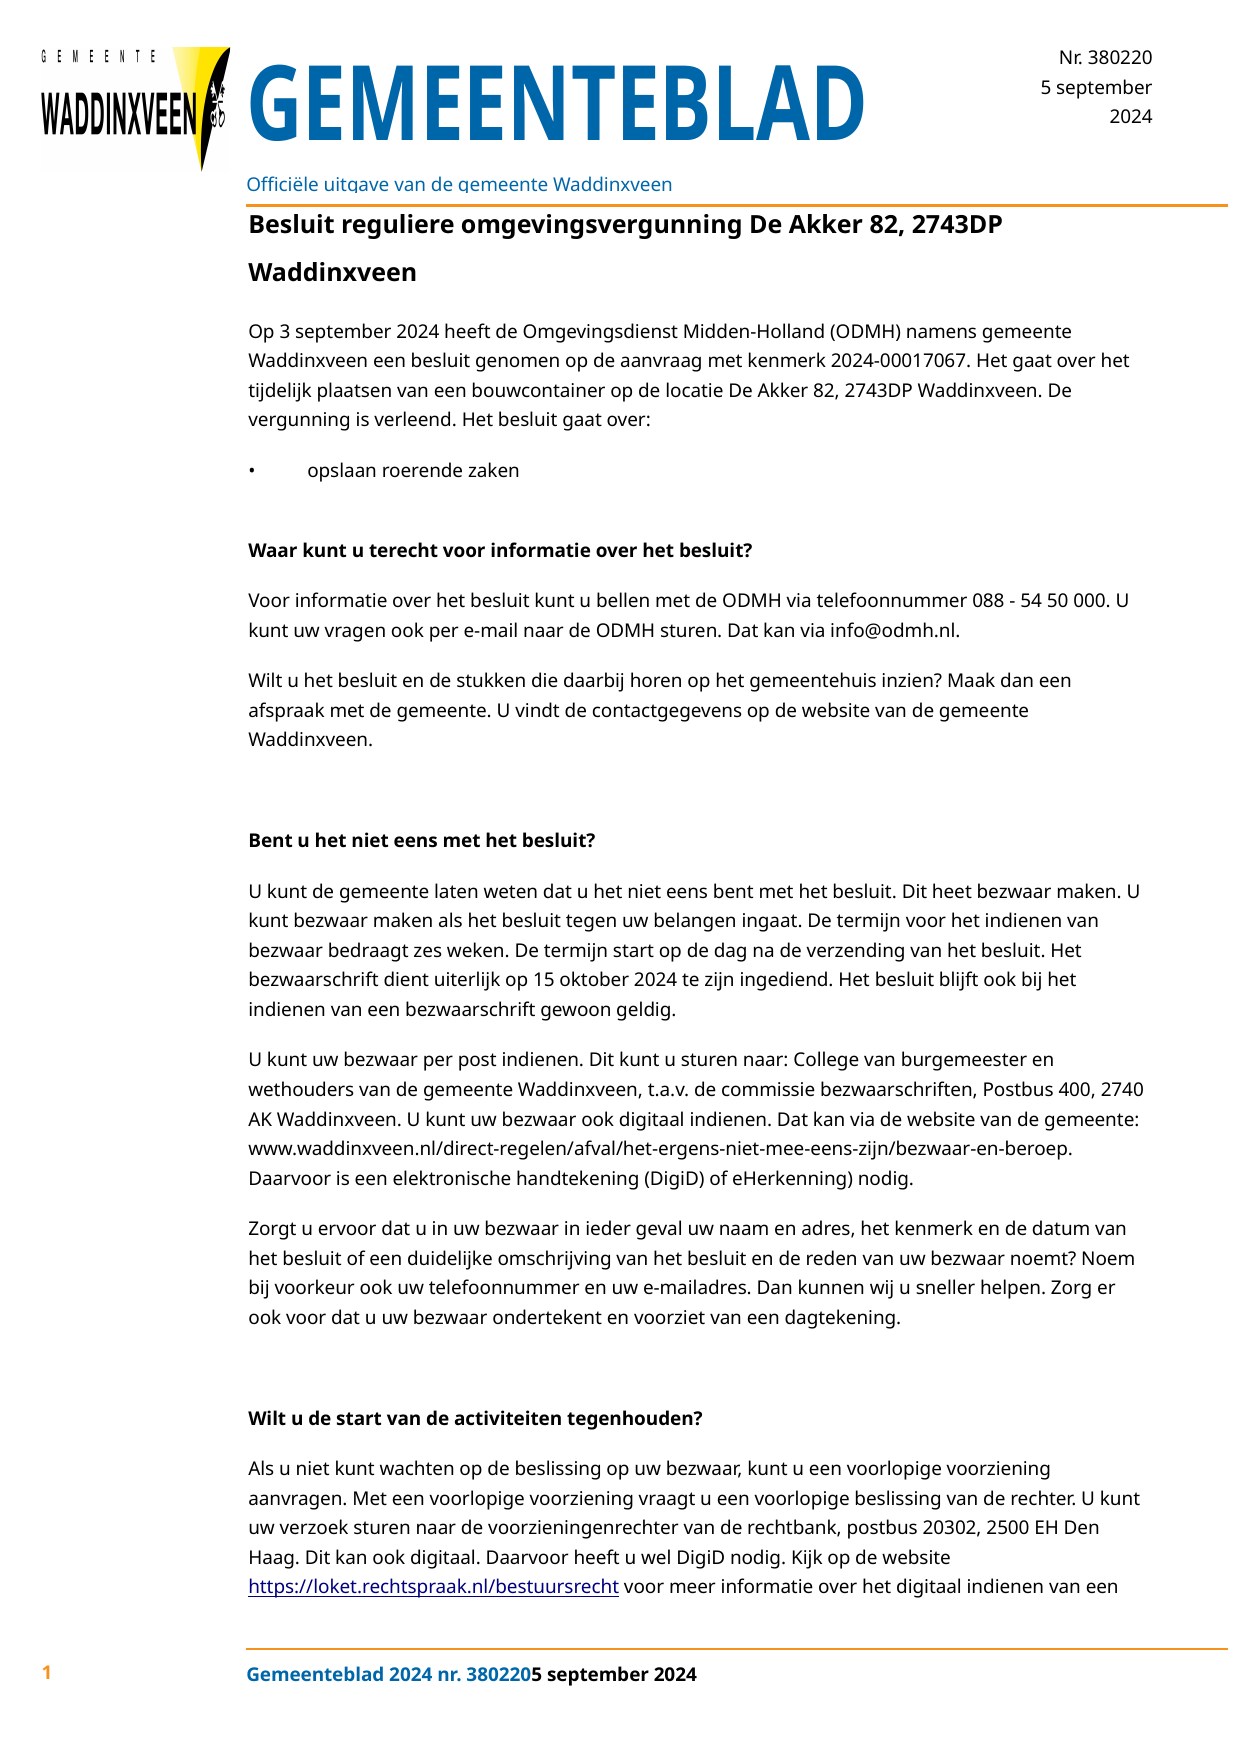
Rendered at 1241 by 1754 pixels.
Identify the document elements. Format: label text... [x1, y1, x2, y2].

picture [41, 47, 231, 172]
text Wilt u het besluit en de stukken die daarbij horen op het gemeentehuis inzien? Maak dan een afspraak met de gemeente. U vindt de contactgegevens op de website van de gemeente Waddinxveen. [248, 667, 1152, 752]
text Waar kunt u terecht voor informatie over het besluit? [248, 537, 1152, 563]
text Besluit reguliere omgevingsvergunning De Akker 82, 2743DP Waddinxveen [248, 207, 1152, 288]
list opslaan roerende zaken [248, 457, 1152, 483]
text Op 3 september 2024 heeft de Omgevingsdienst Midden-Holland (ODMH) namens gemeente Waddinxveen een besluit genomen op de aanvraag met kenmerk 2024-00017067. Het gaat over het tijdelijk plaatsen van een bouwcontainer op de locatie De Akker 82, 2743DP Waddinxveen. De vergunning is verleend. Het besluit gaat over: [248, 318, 1152, 432]
text Voor informatie over het besluit kunt u bellen met de ODMH via telefoonnummer 088 - 54 50 000. U kunt uw vragen ook per e-mail naar de ODMH sturen. Dat kan via info@odmh.nl. [248, 587, 1152, 643]
text Als u niet kunt wachten op de beslissing op uw bezwaar, kunt u een voorlopige voorziening aanvragen. Met een voorlopige voorziening vraagt u een voorlopige beslissing van de rechter. U kunt uw verzoek sturen naar de voorzieningenrechter van de rechtbank, postbus 20302, 2500 EH Den Haag. Dit kan ook digitaal. Daarvoor heeft u wel DigiD nodig. Kijk op de website https://loket.rechtspraak.nl/bestuursrecht voor meer informatie over het digitaal indienen van een [248, 1455, 1152, 1599]
text U kunt uw bezwaar per post indienen. Dit kunt u sturen naar: College van burgemeester en wethouders van de gemeente Waddinxveen, t.a.v. de commissie bezwaarschriften, Postbus 400, 2740 AK Waddinxveen. U kunt uw bezwaar ook digitaal indienen. Dat kan via de website van de gemeente: www.waddinxveen.nl/direct-regelen/afval/het-ergens-niet-mee-eens-zijn/bezwaar-en-beroep. Daarvoor is een elektronische handtekening (DigiD) of eHerkenning) nodig. [248, 1047, 1152, 1191]
text U kunt de gemeente laten weten dat u het niet eens bent met het besluit. Dit heet bezwaar maken. U kunt bezwaar maken als het besluit tegen uw belangen ingaat. De termijn voor het indienen van bezwaar bedraagt zes weken. De termijn start op de dag na de verzending van het besluit. Het bezwaarschrift dient uiterlijk op 15 oktober 2024 te zijn ingediend. Het besluit blijft ook bij het indienen van een bezwaarschrift gewoon geldig. [248, 878, 1152, 1022]
text Zorgt u ervoor dat u in uw bezwaar in ieder geval uw naam en adres, het kenmerk en de datum van het besluit of een duidelijke omschrijving van het besluit en de reden van uw bezwaar noemt? Noem bij voorkeur ook uw telefoonnummer en uw e-mailadres. Dan kunnen wij u sneller helpen. Zorg er ook voor dat u uw bezwaar ondertekent en voorziet van een dagtekening. [248, 1215, 1152, 1330]
text Wilt u de start van de activiteiten tegenhouden? [248, 1405, 1152, 1431]
text Bent u het niet eens met het besluit? [248, 827, 1152, 853]
